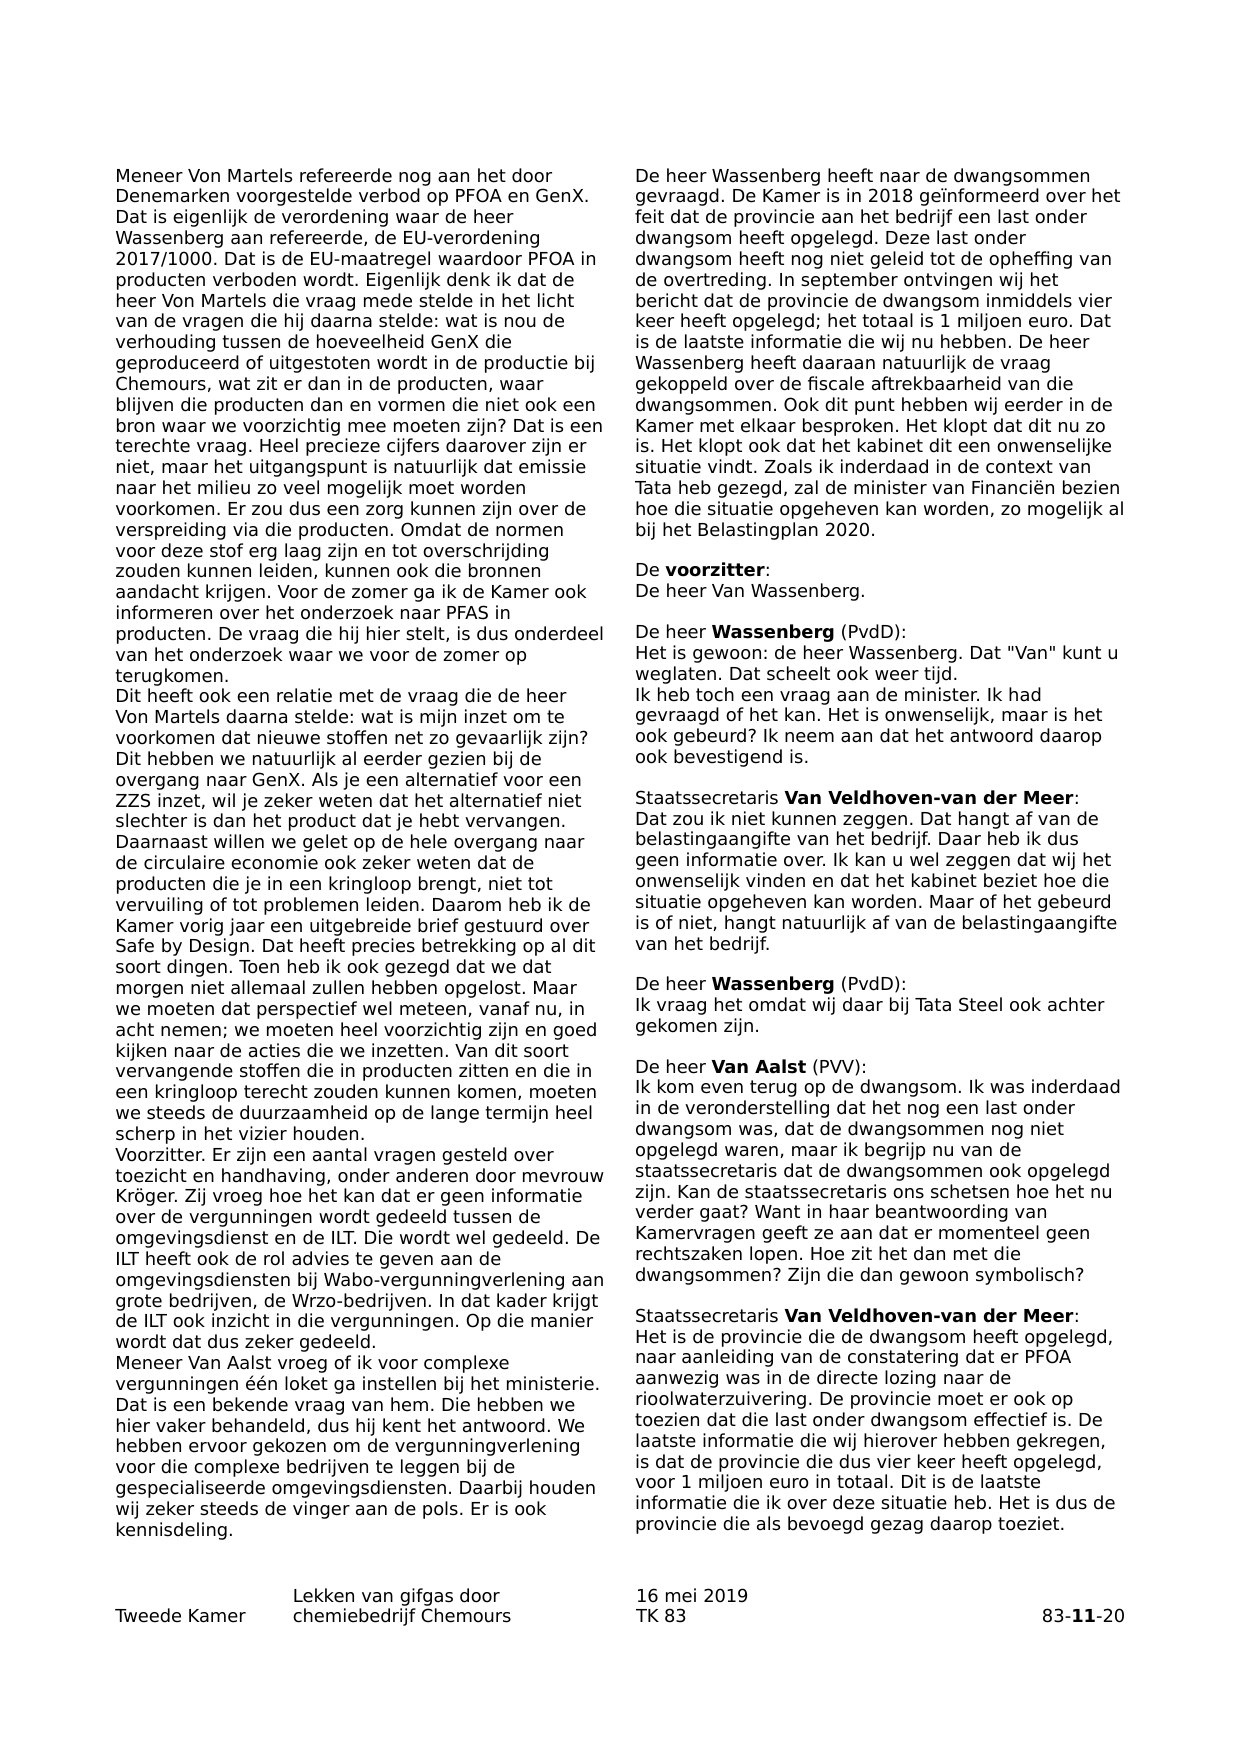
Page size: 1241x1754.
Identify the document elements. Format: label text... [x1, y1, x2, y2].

text De heer Wassenberg (PvdD): [635, 622, 1125, 643]
text De voorzitter: [635, 560, 1125, 581]
text Ik vraag het omdat wij daar bij Tata Steel ook achter gekomen zijn. [635, 995, 1125, 1037]
text Dat zou ik niet kunnen zeggen. Dat hangt af van de belastingaangifte van het bedrijf. Daar heb ik dus geen informatie over. Ik kan u wel zeggen dat wij het onwenselijk vinden en dat het kabinet beziet hoe die situatie opgeheven kan worden. Maar of het gebeurd is of niet, hangt natuurlijk af van de belastingaangifte van het bedrijf. [635, 808, 1125, 954]
text De heer Van Wassenberg. [635, 581, 1125, 602]
text Staatssecretaris Van Veldhoven-van der Meer: [635, 788, 1125, 808]
text Staatssecretaris Van Veldhoven-van der Meer: [635, 1306, 1125, 1326]
text Meneer Von Martels refereerde nog aan het door Denemarken voorgestelde verbod op PFOA en GenX. Dat is eigenlijk de verordening waar de heer Wassenberg aan refereerde, de EU-verordening 2017/1000. Dat is de EU-maatregel waardoor PFOA in producten verboden wordt. Eigenlijk denk ik dat de heer Von Martels die vraag mede stelde in het licht van de vragen die hij daarna stelde: wat is nou de verhouding tussen de hoeveelheid GenX die geproduceerd of uitgestoten wordt in de productie bij Chemours, wat zit er dan in de producten, waar blijven die producten dan en vormen die niet ook een bron waar we voorzichtig mee moeten zijn? Dat is een terechte vraag. Heel precieze cijfers daarover zijn er niet, maar het uitgangspunt is natuurlijk dat emissie naar het milieu zo veel mogelijk moet worden voorkomen. Er zou dus een zorg kunnen zijn over de verspreiding via die producten. Omdat de normen voor deze stof erg laag zijn en tot overschrijding zouden kunnen leiden, kunnen ook die bronnen aandacht krijgen. Voor de zomer ga ik de Kamer ook informeren over het onderzoek naar PFAS in producten. De vraag die hij hier stelt, is dus onderdeel van het onderzoek waar we voor de zomer op terugkomen. [115, 165, 605, 686]
text Dit heeft ook een relatie met de vraag die de heer Von Martels daarna stelde: wat is mijn inzet om te voorkomen dat nieuwe stoffen net zo gevaarlijk zijn? Dit hebben we natuurlijk al eerder gezien bij de overgang naar GenX. Als je een alternatief voor een ZZS inzet, wil je zeker weten dat het alternatief niet slechter is dan het product dat je hebt vervangen. Daarnaast willen we gelet op de hele overgang naar de circulaire economie ook zeker weten dat de producten die je in een kringloop brengt, niet tot vervuiling of tot problemen leiden. Daarom heb ik de Kamer vorig jaar een uitgebreide brief gestuurd over Safe by Design. Dat heeft precies betrekking op al dit soort dingen. Toen heb ik ook gezegd dat we dat morgen niet allemaal zullen hebben opgelost. Maar we moeten dat perspectief wel meteen, vanaf nu, in acht nemen; we moeten heel voorzichtig zijn en goed kijken naar de acties die we inzetten. Van dit soort vervangende stoffen die in producten zitten en die in een kringloop terecht zouden kunnen komen, moeten we steeds de duurzaamheid op de lange termijn heel scherp in het vizier houden. [115, 686, 605, 1144]
text Ik kom even terug op de dwangsom. Ik was inderdaad in de veronderstelling dat het nog een last onder dwangsom was, dat de dwangsommen nog niet opgelegd waren, maar ik begrijp nu van de staatssecretaris dat de dwangsommen ook opgelegd zijn. Kan de staatssecretaris ons schetsen hoe het nu verder gaat? Want in haar beantwoording van Kamervragen geeft ze aan dat er momenteel geen rechtszaken lopen. Hoe zit het dan met die dwangsommen? Zijn die dan gewoon symbolisch? [635, 1077, 1125, 1286]
text Het is gewoon: de heer Wassenberg. Dat "Van" kunt u weglaten. Dat scheelt ook weer tijd. [635, 643, 1125, 684]
text De heer Wassenberg (PvdD): [635, 974, 1125, 995]
text Ik heb toch een vraag aan de minister. Ik had gevraagd of het kan. Het is onwenselijk, maar is het ook gebeurd? Ik neem aan dat het antwoord daarop ook bevestigend is. [635, 684, 1125, 768]
text De heer Wassenberg heeft naar de dwangsommen gevraagd. De Kamer is in 2018 geïnformeerd over het feit dat de provincie aan het bedrijf een last onder dwangsom heeft opgelegd. Deze last onder dwangsom heeft nog niet geleid tot de opheffing van de overtreding. In september ontvingen wij het bericht dat de provincie de dwangsom inmiddels vier keer heeft opgelegd; het totaal is 1 miljoen euro. Dat is de laatste informatie die wij nu hebben. De heer Wassenberg heeft daaraan natuurlijk de vraag gekoppeld over de fiscale aftrekbaarheid van die dwangsommen. Ook dit punt hebben wij eerder in de Kamer met elkaar besproken. Het klopt dat dit nu zo is. Het klopt ook dat het kabinet dit een onwenselijke situatie vindt. Zoals ik inderdaad in de context van Tata heb gezegd, zal de minister van Financiën bezien hoe die situatie opgeheven kan worden, zo mogelijk al bij het Belastingplan 2020. [635, 165, 1125, 540]
text Voorzitter. Er zijn een aantal vragen gesteld over toezicht en handhaving, onder anderen door mevrouw Kröger. Zij vroeg hoe het kan dat er geen informatie over de vergunningen wordt gedeeld tussen de omgevingsdienst en de ILT. Die wordt wel gedeeld. De ILT heeft ook de rol advies te geven aan de omgevingsdiensten bij Wabo-vergunningverlening aan grote bedrijven, de Wrzo-bedrijven. In dat kader krijgt de ILT ook inzicht in die vergunningen. Op die manier wordt dat dus zeker gedeeld. [115, 1144, 605, 1353]
text De heer Van Aalst (PVV): [635, 1057, 1125, 1077]
text Meneer Van Aalst vroeg of ik voor complexe vergunningen één loket ga instellen bij het ministerie. Dat is een bekende vraag van hem. Die hebben we hier vaker behandeld, dus hij kent het antwoord. We hebben ervoor gekozen om de vergunningverlening voor die complexe bedrijven te leggen bij de gespecialiseerde omgevingsdiensten. Daarbij houden wij zeker steeds de vinger aan de pols. Er is ook kennisdeling. [115, 1353, 605, 1540]
text Het is de provincie die de dwangsom heeft opgelegd, naar aanleiding van de constatering dat er PFOA aanwezig was in de directe lozing naar de rioolwaterzuivering. De provincie moet er ook op toezien dat die last onder dwangsom effectief is. De laatste informatie die wij hierover hebben gekregen, is dat de provincie die dus vier keer heeft opgelegd, voor 1 miljoen euro in totaal. Dit is de laatste informatie die ik over deze situatie heb. Het is dus de provincie die als bevoegd gezag daarop toeziet. [635, 1326, 1125, 1535]
